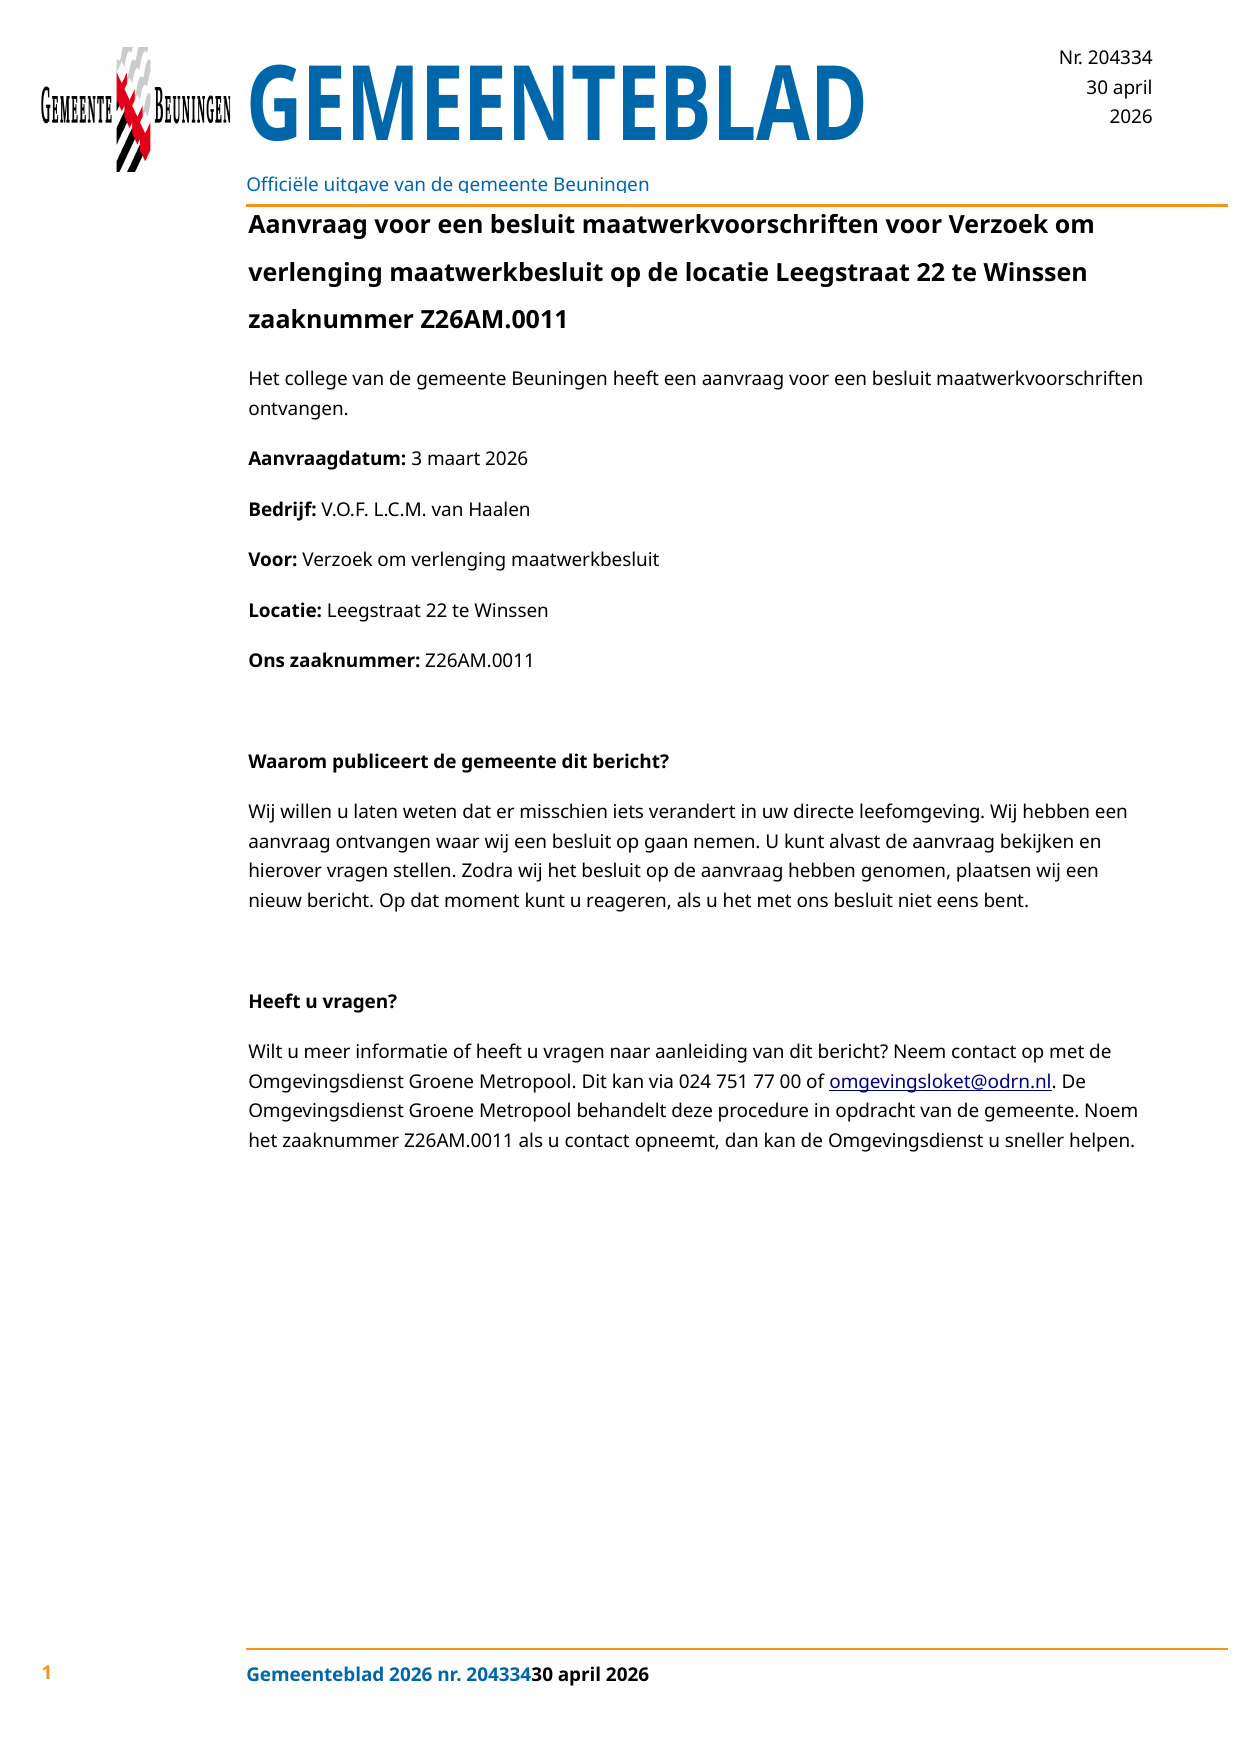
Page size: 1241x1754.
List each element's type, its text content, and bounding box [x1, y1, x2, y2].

text Het college van de gemeente Beuningen heeft een aanvraag voor een besluit maatwerkvoorschriften ontvangen. [248, 366, 1152, 421]
text Wij willen u laten weten dat er misschien iets verandert in uw directe leefomgeving. Wij hebben een aanvraag ontvangen waar wij een besluit op gaan nemen. U kunt alvast de aanvraag bekijken en hierover vragen stellen. Zodra wij het besluit op de aanvraag hebben genomen, plaatsen wij een nieuw bericht. Op dat moment kunt u reageren, als u het met ons besluit niet eens bent. [248, 798, 1152, 913]
text Aanvraagdatum: 3 maart 2026 [248, 446, 1152, 471]
text Heeft u vragen? [248, 988, 1152, 1014]
text Ons zaaknummer: Z26AM.0011 [248, 647, 1152, 673]
text Bedrijf: V.O.F. L.C.M. van Haalen [248, 496, 1152, 522]
text Waarom publiceert de gemeente dit bericht? [248, 748, 1152, 774]
text Locatie: Leegstraat 22 te Winssen [248, 597, 1152, 622]
picture [41, 47, 231, 172]
text Voor: Verzoek om verlenging maatwerkbesluit [248, 546, 1152, 572]
text Aanvraag voor een besluit maatwerkvoorschriften voor Verzoek om verlenging maatwerkbesluit op de locatie Leegstraat 22 te Winssen zaaknummer Z26AM.0011 [248, 207, 1152, 336]
text Wilt u meer informatie of heeft u vragen naar aanleiding van dit bericht? Neem contact op met de Omgevingsdienst Groene Metropool. Dit kan via 024 751 77 00 of omgevingsloket@odrn.nl. De Omgevingsdienst Groene Metropool behandelt deze procedure in opdracht van de gemeente. Noem het zaaknummer Z26AM.0011 als u contact opneemt, dan kan de Omgevingsdienst u sneller helpen. [248, 1038, 1152, 1153]
